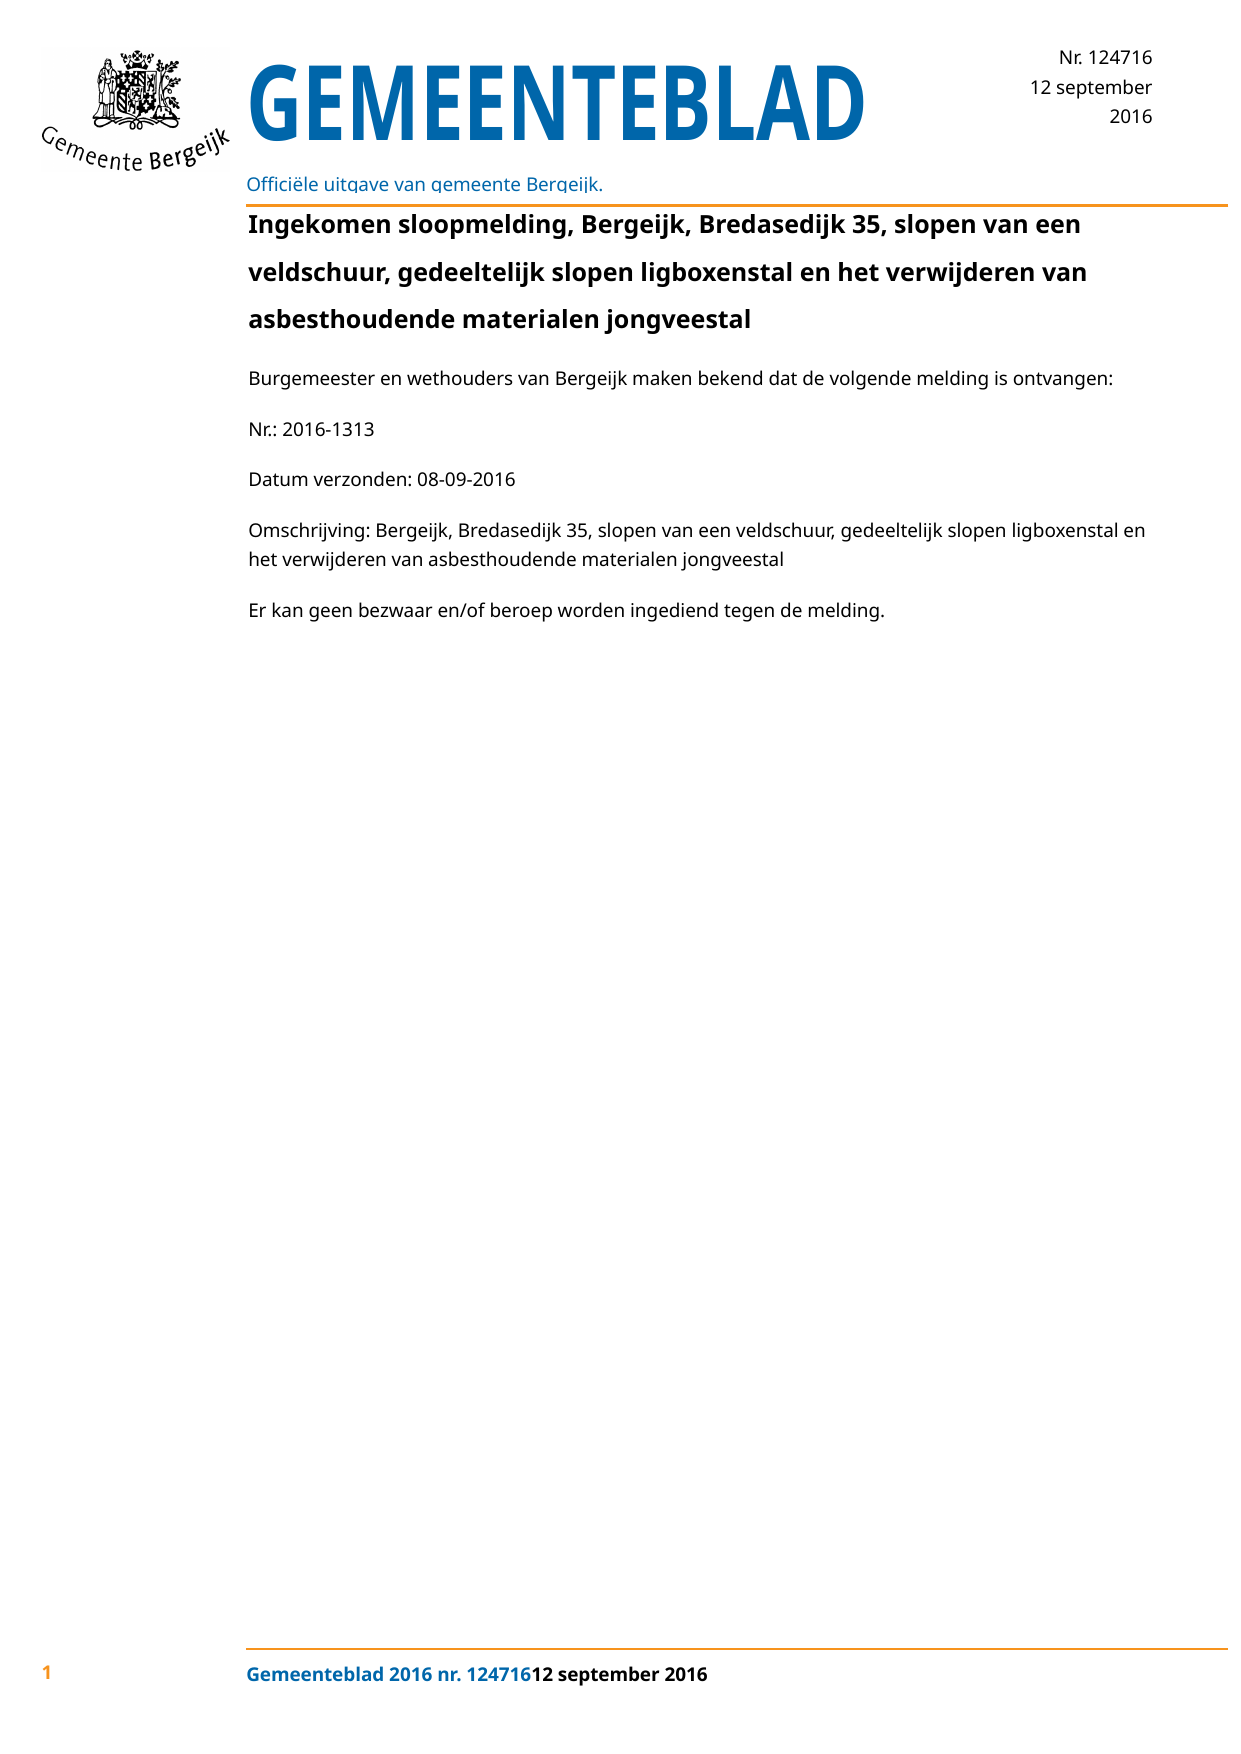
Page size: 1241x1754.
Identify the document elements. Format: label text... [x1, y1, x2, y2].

text Er kan geen bezwaar en/of beroep worden ingediend tegen de melding. [248, 597, 1152, 622]
text Nr.: 2016-1313 [248, 416, 1152, 442]
text Omschrijving: Bergeijk, Bredasedijk 35, slopen van een veldschuur, gedeeltelijk slopen ligboxenstal en het verwijderen van asbesthoudende materialen jongveestal [248, 517, 1152, 572]
text Datum verzonden: 08-09-2016 [248, 466, 1152, 492]
text Ingekomen sloopmelding, Bergeijk, Bredasedijk 35, slopen van een veldschuur, gedeeltelijk slopen ligboxenstal en het verwijderen van asbesthoudende materialen jongveestal [248, 207, 1152, 336]
picture [41, 47, 231, 172]
text Burgemeester en wethouders van Bergeijk maken bekend dat de volgende melding is ontvangen: [248, 366, 1152, 391]
